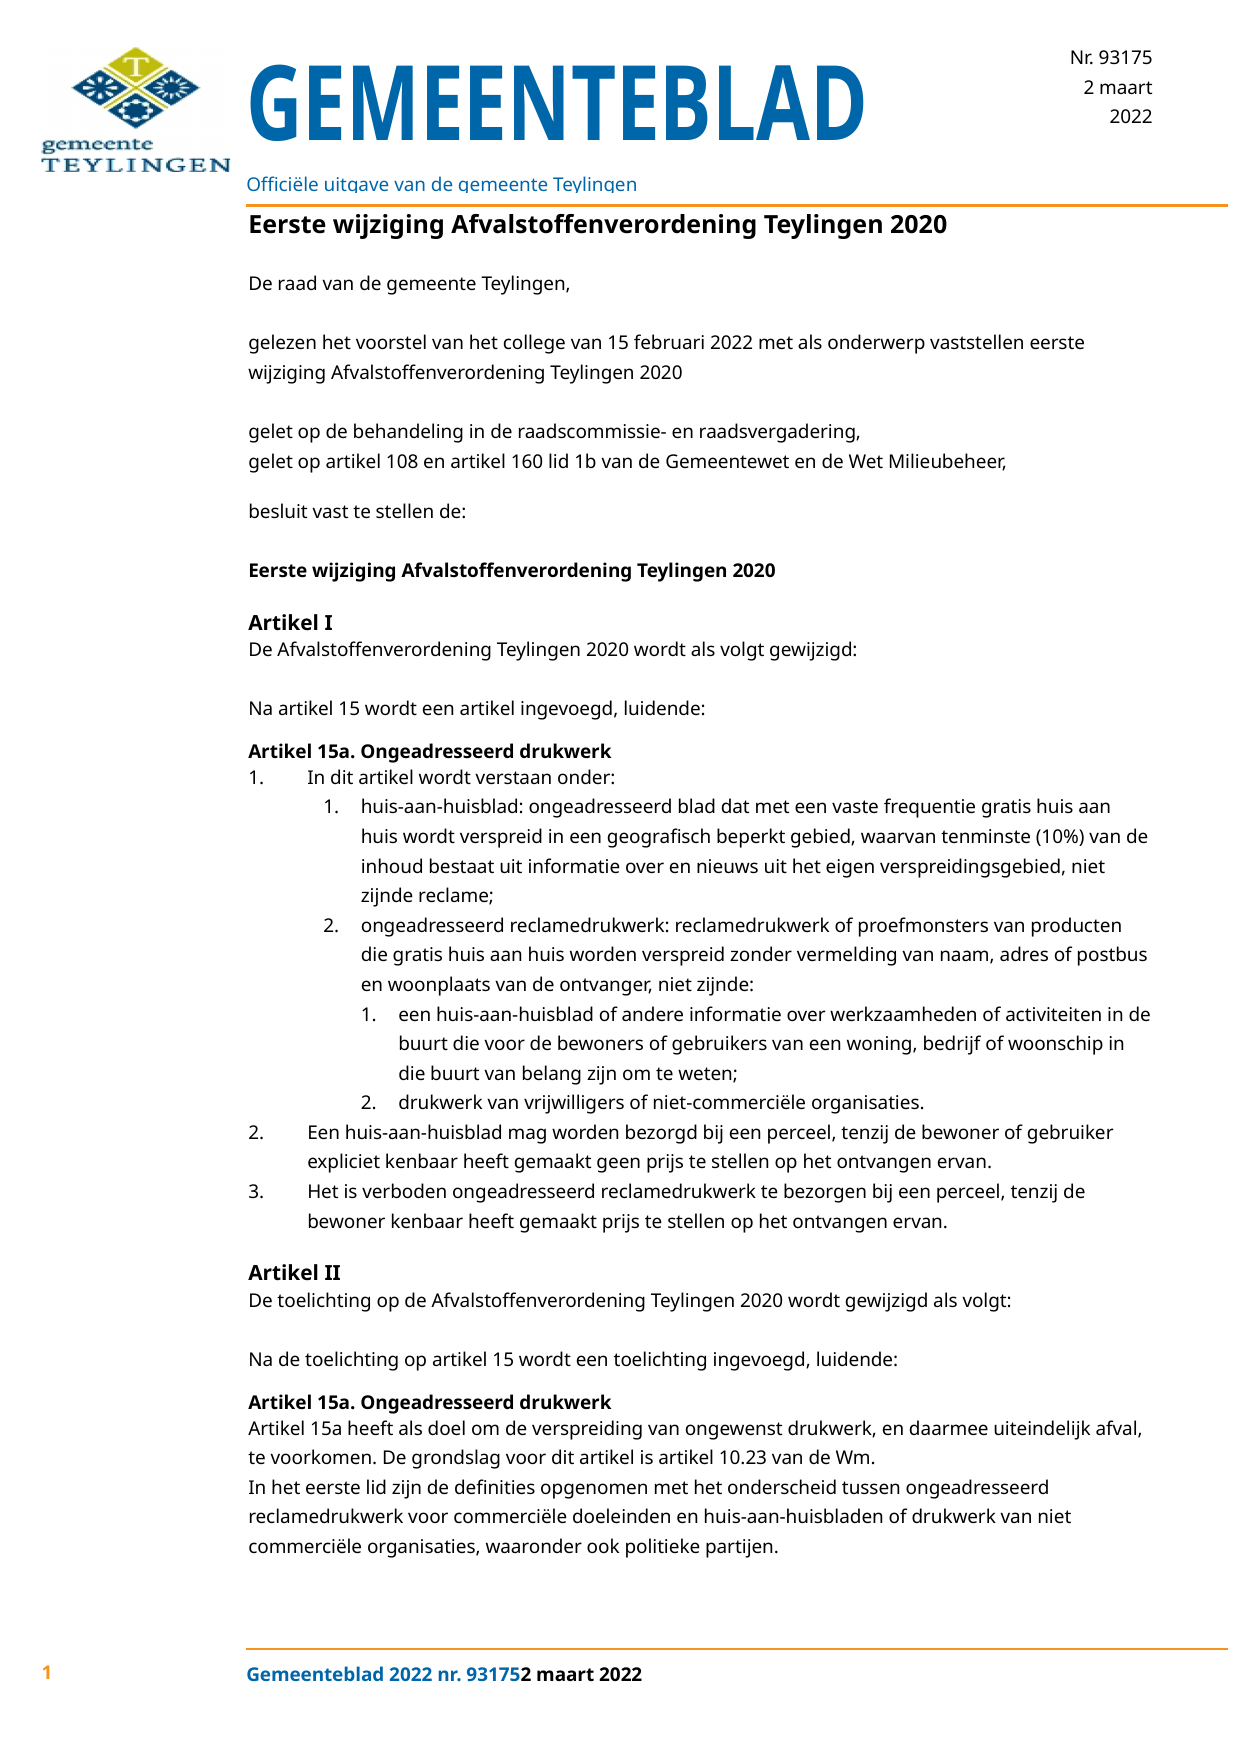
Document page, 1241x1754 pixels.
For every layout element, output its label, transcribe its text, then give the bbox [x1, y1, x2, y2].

text Artikel 15a. Ongeadresseerd drukwerk [248, 1389, 1152, 1415]
text De raad van de gemeente Teylingen, [248, 270, 1152, 296]
text Artikel 15a heeft als doel om de verspreiding van ongewenst drukwerk, en daarmee uiteindelijk afval, te voorkomen. De grondslag voor dit artikel is artikel 10.23 van de Wm. [248, 1415, 1152, 1470]
text Eerste wijziging Afvalstoffenverordening Teylingen 2020 [248, 207, 1152, 241]
list drukwerk van vrijwilligers of niet-commerciële organisaties. [361, 1089, 1152, 1115]
list huis-aan-huisblad: ongeadresseerd blad dat met een vaste frequentie gratis huis aan huis wordt verspreid in een geografisch beperkt gebied, waarvan tenminste (10%) van de inhoud bestaat uit informatie over en nieuws uit het eigen verspreidingsgebied, niet zijnde reclame; [323, 794, 1152, 908]
list In dit artikel wordt verstaan onder: [248, 764, 1152, 790]
list ongeadresseerd reclamedrukwerk: reclamedrukwerk of proefmonsters van producten die gratis huis aan huis worden verspreid zonder vermelding van naam, adres of postbus en woonplaats van de ontvanger, niet zijnde: [323, 912, 1152, 997]
text gelet op artikel 108 en artikel 160 lid 1b van de Gemeentewet en de Wet Milieubeheer, [248, 448, 1152, 473]
list Een huis-aan-huisblad mag worden bezorgd bij een perceel, tenzij de bewoner of gebruiker expliciet kenbaar heeft gemaakt geen prijs te stellen op het ontvangen ervan. [248, 1119, 1152, 1174]
text Artikel I [248, 608, 1152, 636]
text De Afvalstoffenverordening Teylingen 2020 wordt als volgt gewijzigd: [248, 636, 1152, 662]
text Artikel II [248, 1258, 1152, 1287]
list een huis-aan-huisblad of andere informatie over werkzaamheden of activiteiten in de buurt die voor de bewoners of gebruikers van een woning, bedrijf of woonschip in die buurt van belang zijn om te weten; [361, 1001, 1152, 1086]
picture [41, 47, 231, 172]
text besluit vast te stellen de: [248, 498, 1152, 524]
text Na artikel 15 wordt een artikel ingevoegd, luidende: [248, 695, 1152, 721]
text gelet op de behandeling in de raadscommissie- en raadsvergadering, [248, 418, 1152, 444]
text gelezen het voorstel van het college van 15 februari 2022 met als onderwerp vaststellen eerste wijziging Afvalstoffenverordening Teylingen 2020 [248, 329, 1152, 385]
text Eerste wijziging Afvalstoffenverordening Teylingen 2020 [248, 557, 1152, 583]
list Het is verboden ongeadresseerd reclamedrukwerk te bezorgen bij een perceel, tenzij de bewoner kenbaar heeft gemaakt prijs te stellen op het ontvangen ervan. [248, 1178, 1152, 1234]
text Na de toelichting op artikel 15 wordt een toelichting ingevoegd, luidende: [248, 1346, 1152, 1372]
text In het eerste lid zijn de definities opgenomen met het onderscheid tussen ongeadresseerd reclamedrukwerk voor commerciële doeleinden en huis-aan-huisbladen of drukwerk van niet commerciële organisaties, waaronder ook politieke partijen. [248, 1474, 1152, 1559]
text Artikel 15a. Ongeadresseerd drukwerk [248, 738, 1152, 764]
text De toelichting op de Afvalstoffenverordening Teylingen 2020 wordt gewijzigd als volgt: [248, 1287, 1152, 1312]
